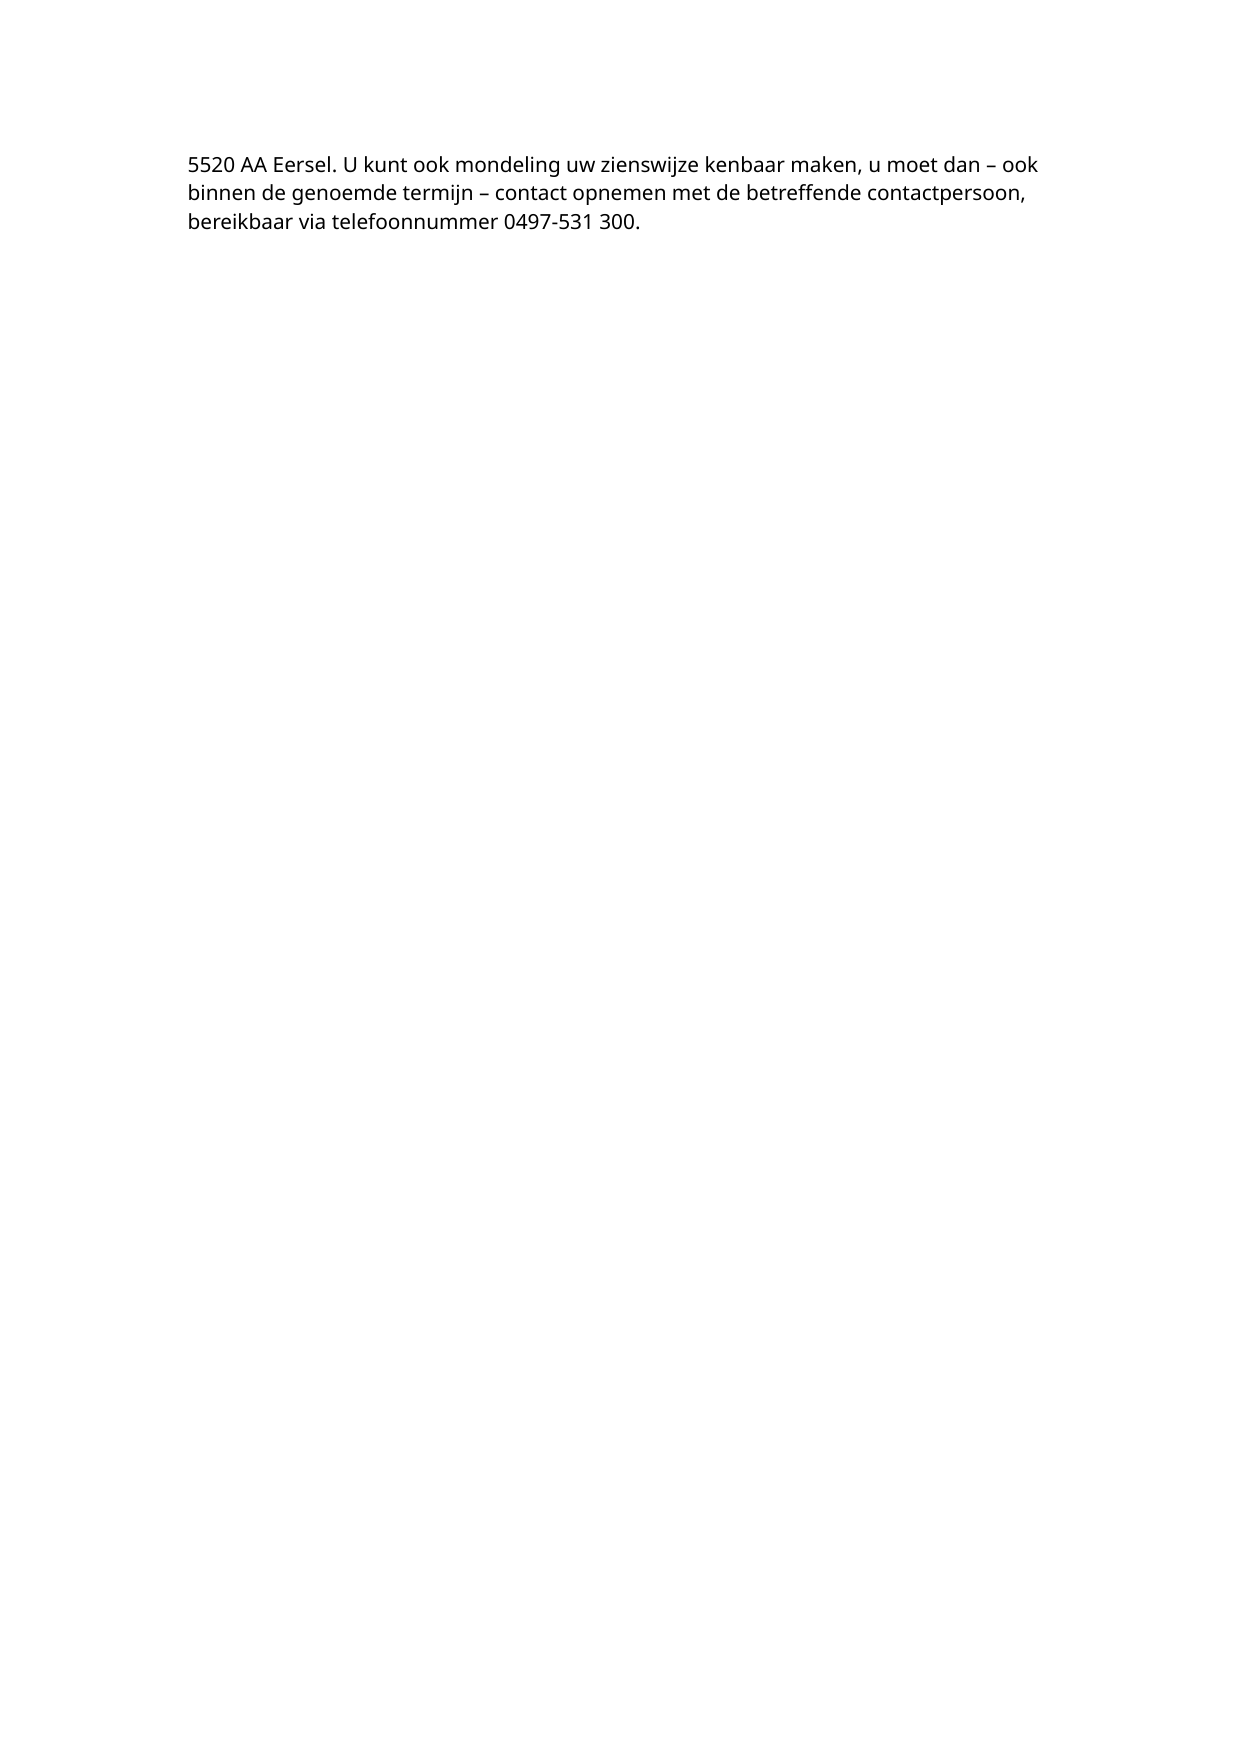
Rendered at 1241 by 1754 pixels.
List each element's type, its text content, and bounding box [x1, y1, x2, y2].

text 5520 AA Eersel. U kunt ook mondeling uw zienswijze kenbaar maken, u moet dan – ook binnen de genoemde termijn – contact opnemen met de betreffende contactpersoon, bereikbaar via telefoonnummer 0497-531 300. [187, 150, 1053, 235]
